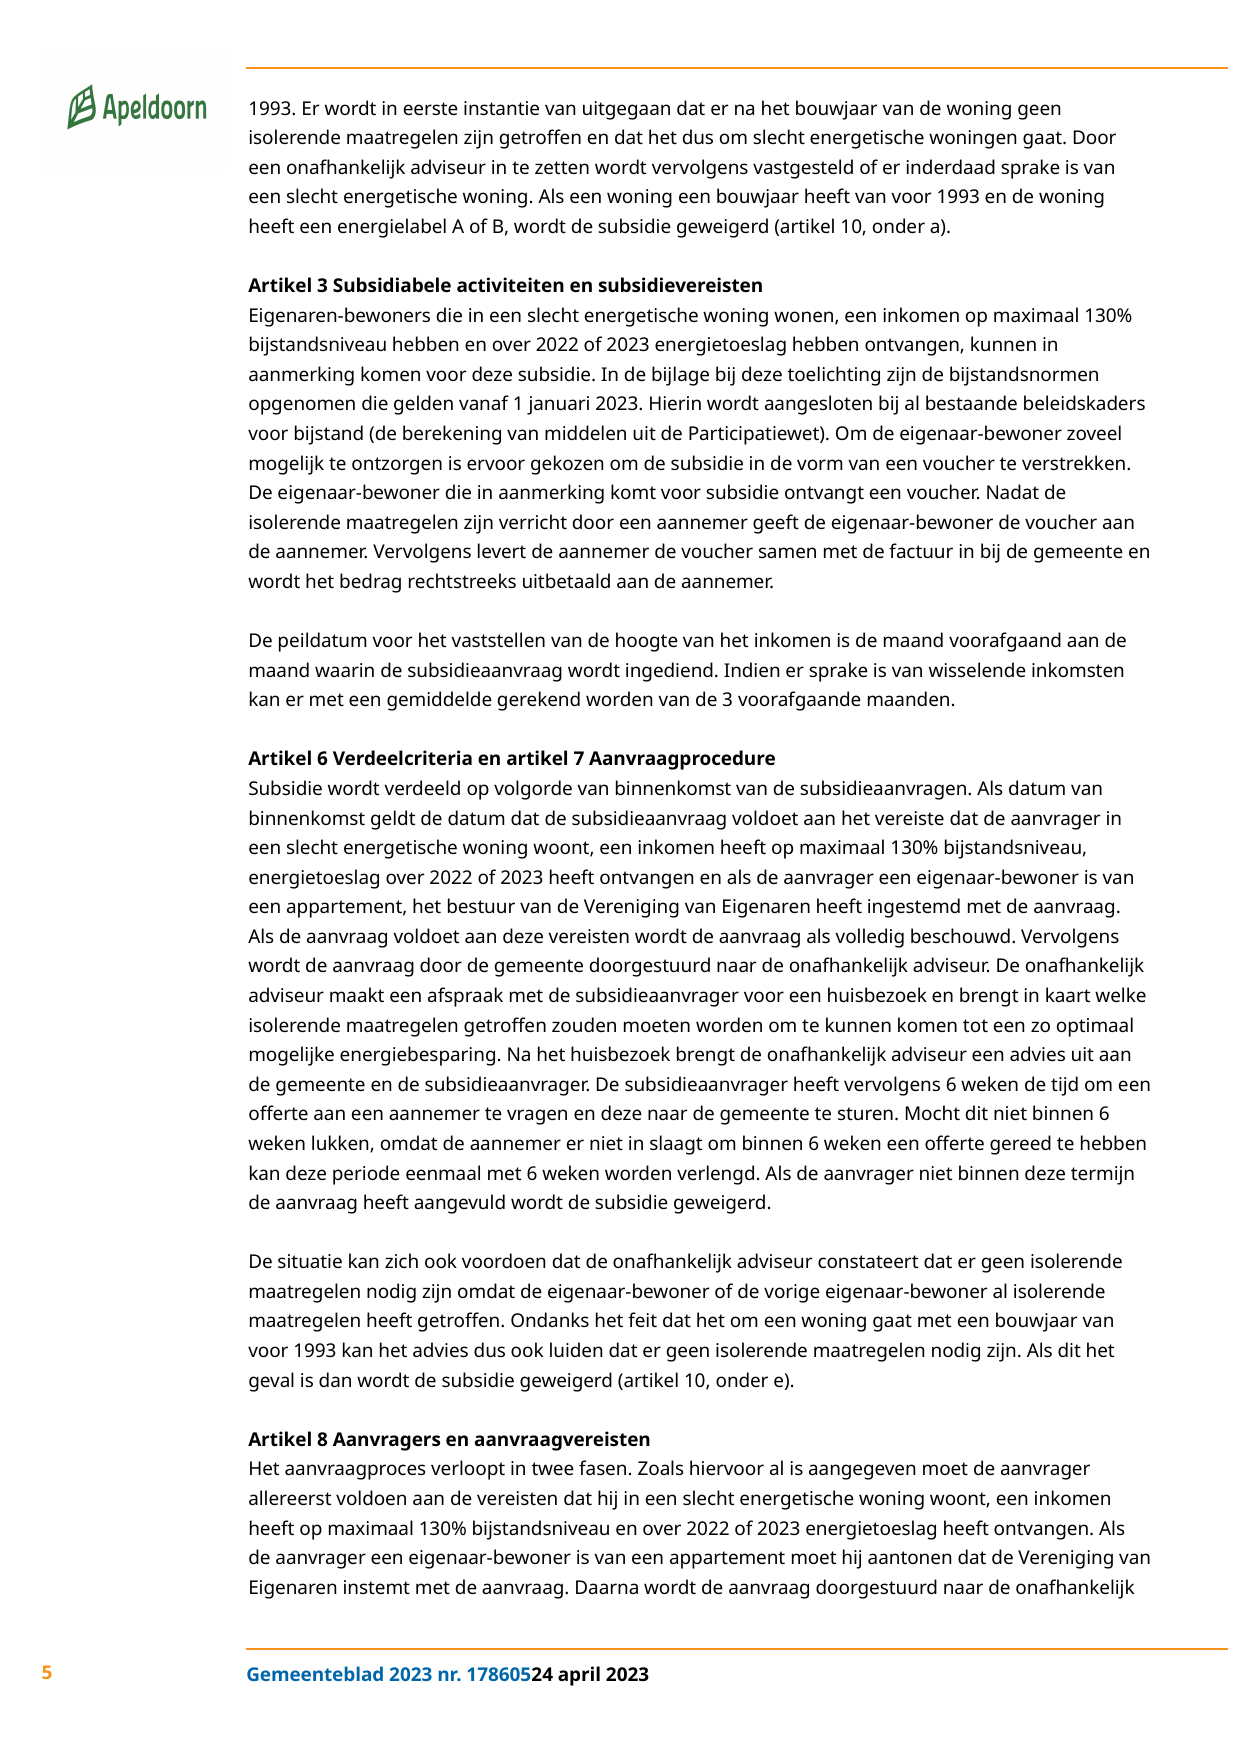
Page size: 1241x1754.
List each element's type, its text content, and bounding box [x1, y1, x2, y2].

text De situatie kan zich ook voordoen dat de onafhankelijk adviseur constateert dat er geen isolerende maatregelen nodig zijn omdat de eigenaar-bewoner of de vorige eigenaar-bewoner al isolerende maatregelen heeft getroffen. Ondanks het feit dat het om een woning gaat met een bouwjaar van voor 1993 kan het advies dus ook luiden dat er geen isolerende maatregelen nodig zijn. Als dit het geval is dan wordt de subsidie geweigerd (artikel 10, onder e). [248, 1248, 1152, 1393]
text Het aanvraagproces verloopt in twee fasen. Zoals hiervoor al is aangegeven moet de aanvrager allereerst voldoen aan de vereisten dat hij in een slecht energetische woning woont, een inkomen heeft op maximaal 130% bijstandsniveau en over 2022 of 2023 energietoeslag heeft ontvangen. Als de aanvrager een eigenaar-bewoner is van een appartement moet hij aantonen dat de Vereniging van Eigenaren instemt met de aanvraag. Daarna wordt de aanvraag doorgestuurd naar de onafhankelijk [248, 1456, 1152, 1600]
text Subsidie wordt verdeeld op volgorde van binnenkomst van de subsidieaanvragen. Als datum van binnenkomst geldt de datum dat de subsidieaanvraag voldoet aan het vereiste dat de aanvrager in een slecht energetische woning woont, een inkomen heeft op maximaal 130% bijstandsniveau, energietoeslag over 2022 of 2023 heeft ontvangen en als de aanvrager een eigenaar-bewoner is van een appartement, het bestuur van de Vereniging van Eigenaren heeft ingestemd met de aanvraag. Als de aanvraag voldoet aan deze vereisten wordt de aanvraag als volledig beschouwd. Vervolgens wordt de aanvraag door de gemeente doorgestuurd naar de onafhankelijk adviseur. De onafhankelijk adviseur maakt een afspraak met de subsidieaanvrager voor een huisbezoek en brengt in kaart welke isolerende maatregelen getroffen zouden moeten worden om te kunnen komen tot een zo optimaal mogelijke energiebesparing. Na het huisbezoek brengt de onafhankelijk adviseur een advies uit aan de gemeente en de subsidieaanvrager. De subsidieaanvrager heeft vervolgens 6 weken de tijd om een offerte aan een aannemer te vragen en deze naar de gemeente te sturen. Mocht dit niet binnen 6 weken lukken, omdat de aannemer er niet in slaagt om binnen 6 weken een offerte gereed te hebben kan deze periode eenmaal met 6 weken worden verlengd. Als de aanvrager niet binnen deze termijn de aanvraag heeft aangevuld wordt de subsidie geweigerd. [248, 775, 1152, 1215]
text Artikel 6 Verdeelcriteria en artikel 7 Aanvraagprocedure [248, 746, 1152, 771]
text Artikel 3 Subsidiabele activiteiten en subsidievereisten [248, 272, 1152, 298]
text Eigenaren-bewoners die in een slecht energetische woning wonen, een inkomen op maximaal 130% bijstandsniveau hebben en over 2022 of 2023 energietoeslag hebben ontvangen, kunnen in aanmerking komen voor deze subsidie. In de bijlage bij deze toelichting zijn de bijstandsnormen opgenomen die gelden vanaf 1 januari 2023. Hierin wordt aangesloten bij al bestaande beleidskaders voor bijstand (de berekening van middelen uit de Participatiewet). Om de eigenaar-bewoner zoveel mogelijk te ontzorgen is ervoor gekozen om de subsidie in de vorm van een voucher te verstrekken. De eigenaar-bewoner die in aanmerking komt voor subsidie ontvangt een voucher. Nadat de isolerende maatregelen zijn verricht door een aannemer geeft de eigenaar-bewoner de voucher aan de aannemer. Vervolgens levert de aannemer de voucher samen met de factuur in bij de gemeente en wordt het bedrag rechtstreeks uitbetaald aan de aannemer. [248, 302, 1152, 594]
picture [41, 47, 231, 172]
text 1993. Er wordt in eerste instantie van uitgegaan dat er na het bouwjaar van de woning geen isolerende maatregelen zijn getroffen en dat het dus om slecht energetische woningen gaat. Door een onafhankelijk adviseur in te zetten wordt vervolgens vastgesteld of er inderdaad sprake is van een slecht energetische woning. Als een woning een bouwjaar heeft van voor 1993 en de woning heeft een energielabel A of B, wordt de subsidie geweigerd (artikel 10, onder a). [248, 95, 1152, 239]
text Artikel 8 Aanvragers en aanvraagvereisten [248, 1426, 1152, 1452]
text De peildatum voor het vaststellen van de hoogte van het inkomen is de maand voorafgaand aan de maand waarin de subsidieaanvraag wordt ingediend. Indien er sprake is van wisselende inkomsten kan er met een gemiddelde gerekend worden van de 3 voorafgaande maanden. [248, 627, 1152, 712]
